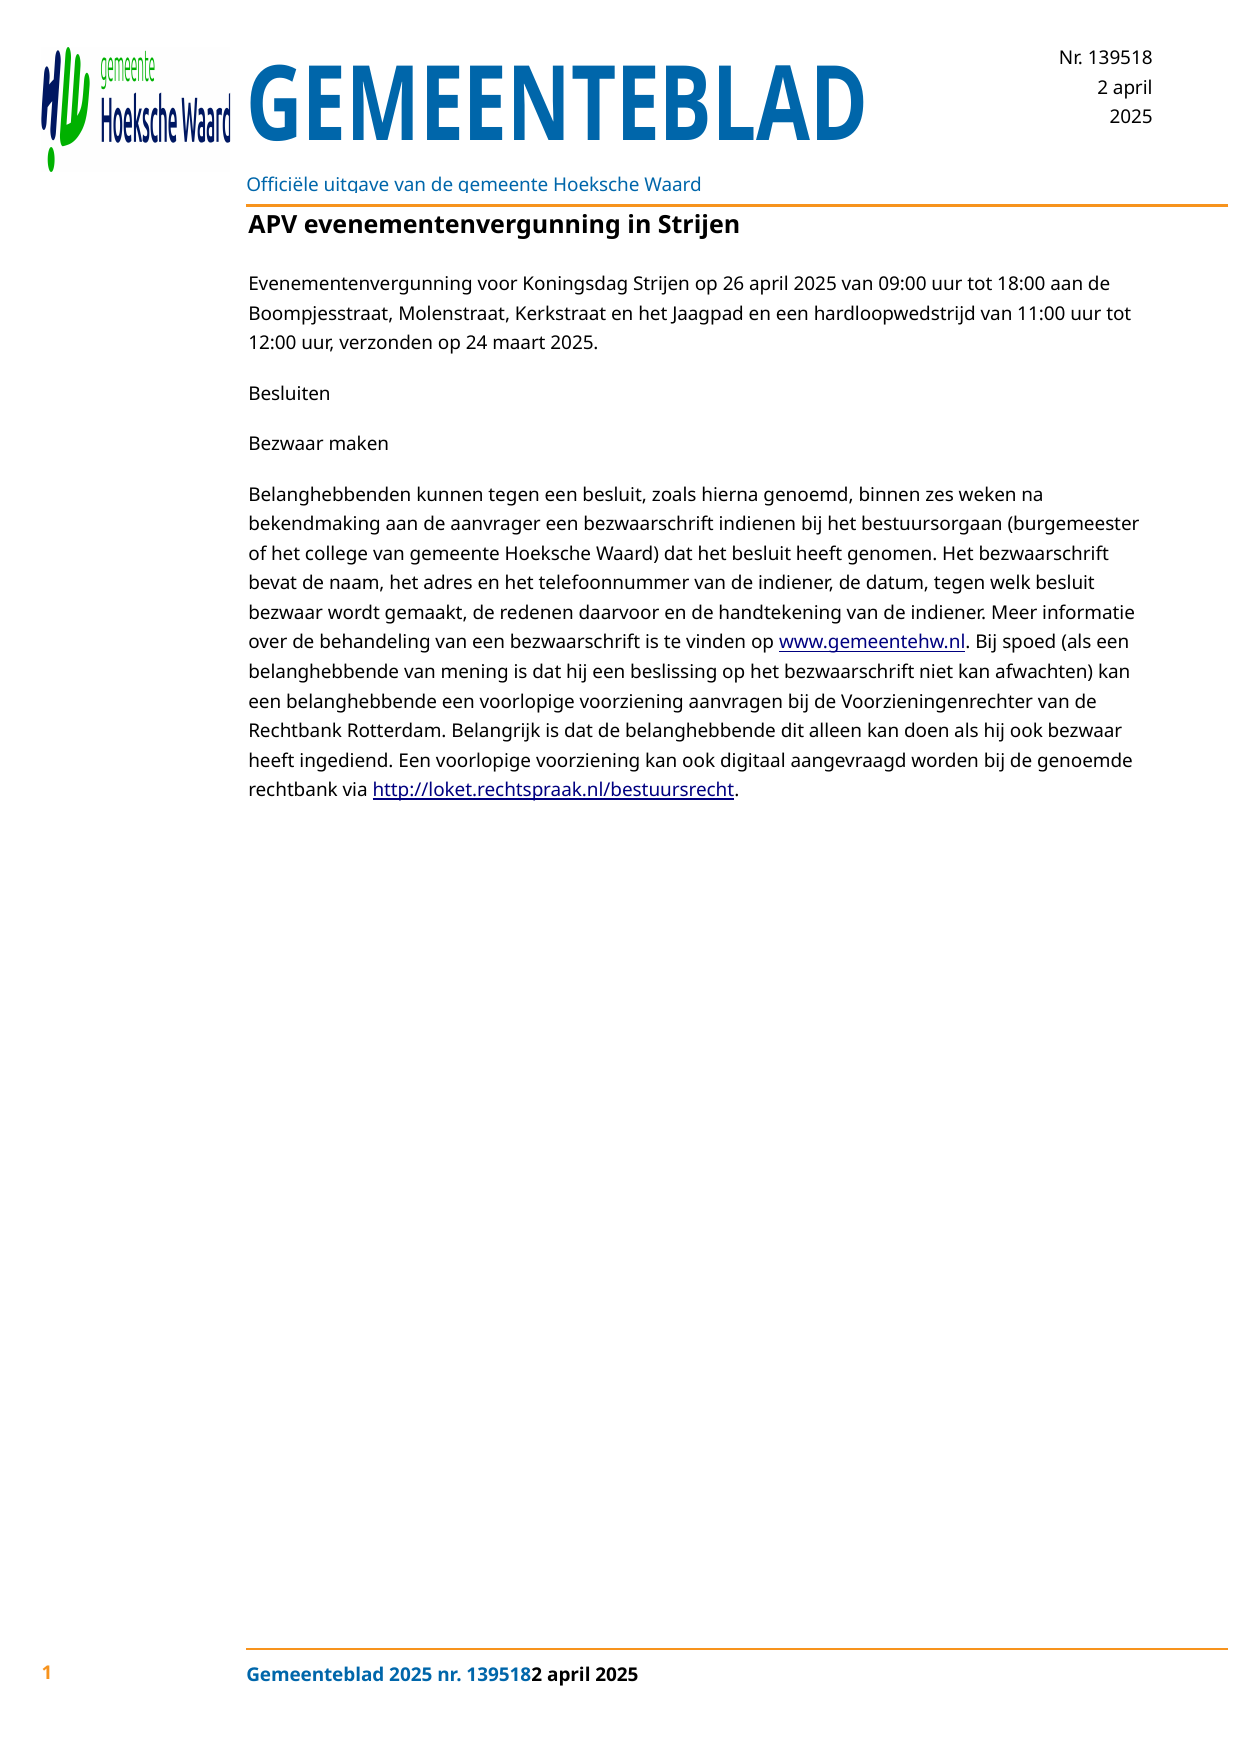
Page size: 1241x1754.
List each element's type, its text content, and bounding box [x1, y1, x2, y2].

text APV evenementenvergunning in Strijen [248, 207, 1152, 241]
text Bezwaar maken [248, 430, 1152, 456]
picture [41, 47, 231, 172]
text Besluiten [248, 380, 1152, 406]
text Belanghebbenden kunnen tegen een besluit, zoals hierna genoemd, binnen zes weken na bekendmaking aan de aanvrager een bezwaarschrift indienen bij het bestuursorgaan (burgemeester of het college van gemeente Hoeksche Waard) dat het besluit heeft genomen. Het bezwaarschrift bevat de naam, het adres en het telefoonnummer van de indiener, de datum, tegen welk besluit bezwaar wordt gemaakt, de redenen daarvoor en de handtekening van de indiener. Meer informatie over de behandeling van een bezwaarschrift is te vinden op www.gemeentehw.nl. Bij spoed (als een belanghebbende van mening is dat hij een beslissing op het bezwaarschrift niet kan afwachten) kan een belanghebbende een voorlopige voorziening aanvragen bij de Voorzieningenrechter van de Rechtbank Rotterdam. Belangrijk is dat de belanghebbende dit alleen kan doen als hij ook bezwaar heeft ingediend. Een voorlopige voorziening kan ook digitaal aangevraagd worden bij de genoemde rechtbank via http://loket.rechtspraak.nl/bestuursrecht. [248, 481, 1152, 802]
text Evenementenvergunning voor Koningsdag Strijen op 26 april 2025 van 09:00 uur tot 18:00 aan de Boompjesstraat, Molenstraat, Kerkstraat en het Jaagpad en een hardloopwedstrijd van 11:00 uur tot 12:00 uur, verzonden op 24 maart 2025. [248, 270, 1152, 355]
